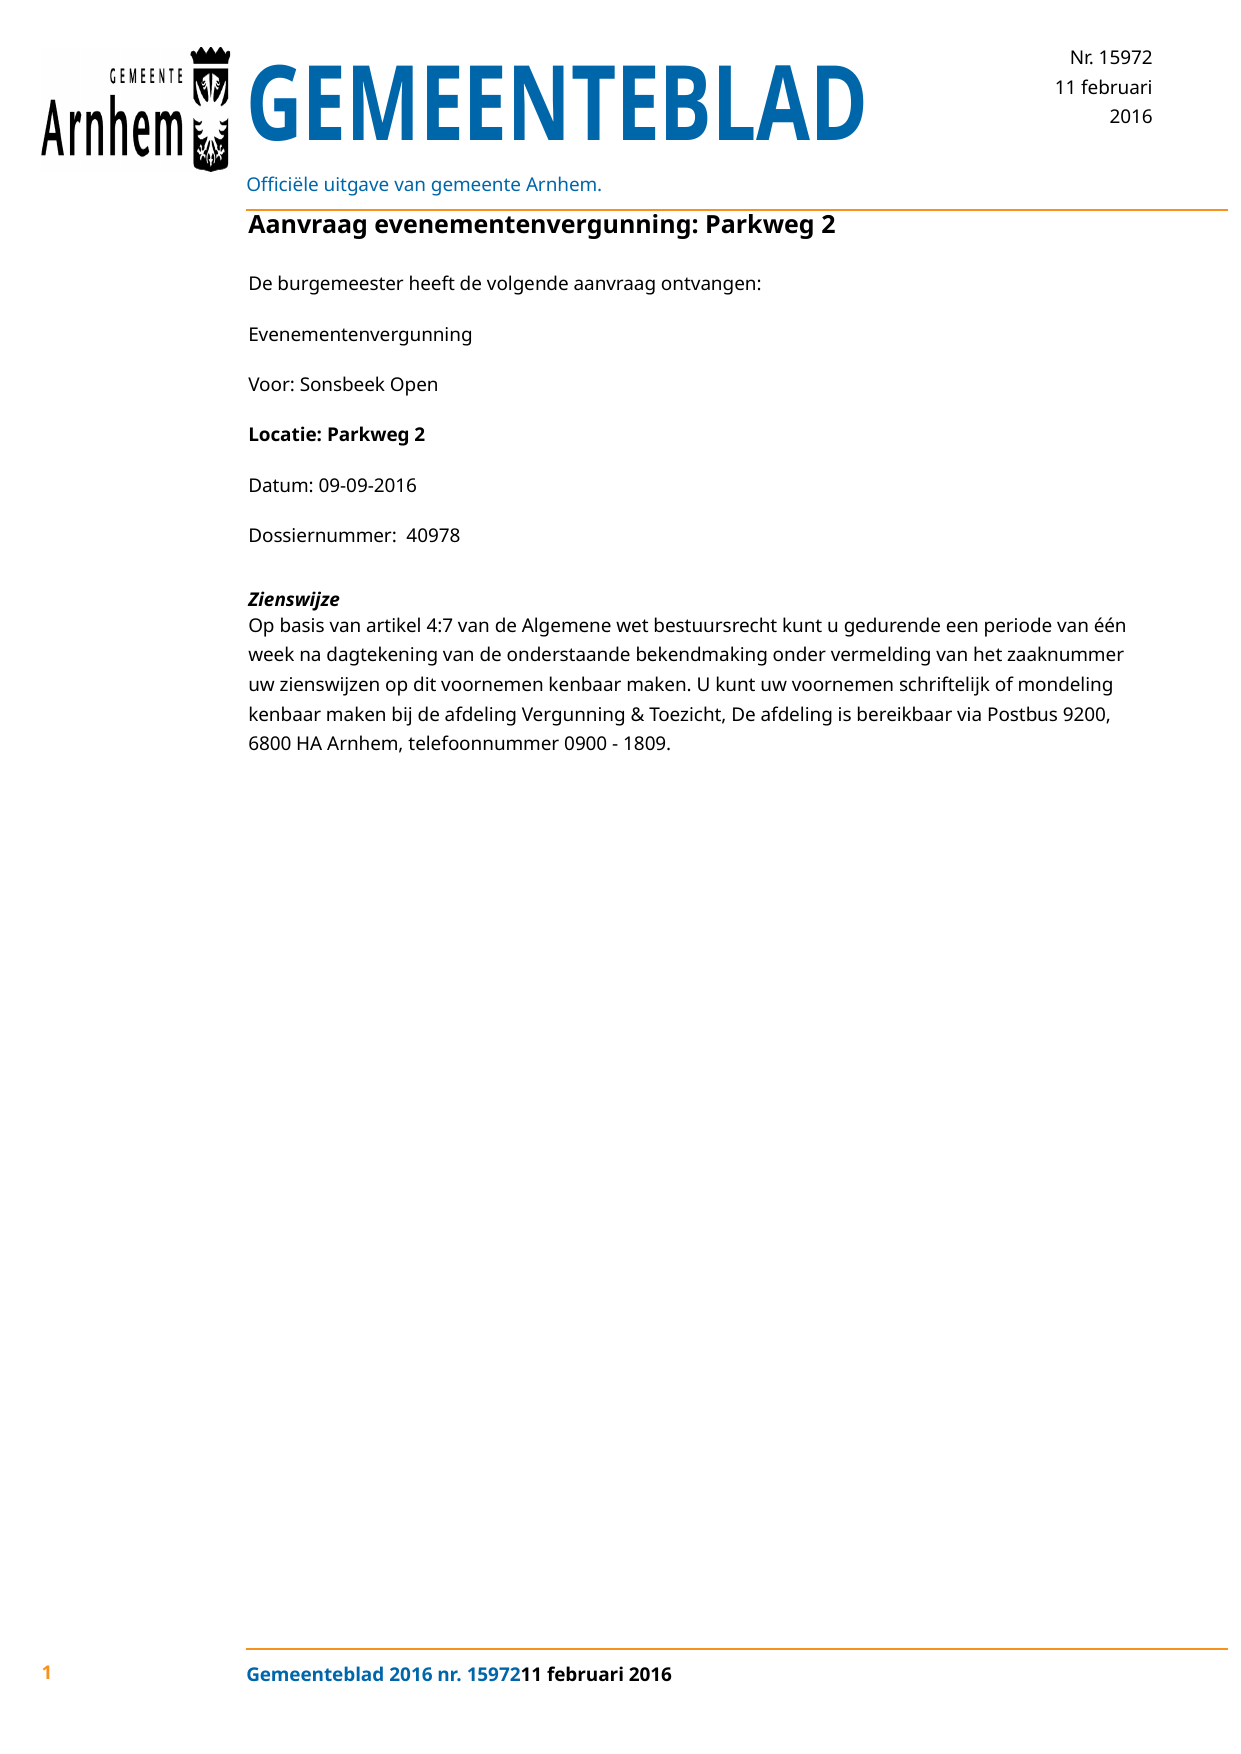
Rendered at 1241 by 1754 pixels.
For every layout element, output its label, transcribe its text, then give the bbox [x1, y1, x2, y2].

text Evenementenvergunning [248, 321, 1152, 346]
text De burgemeester heeft de volgende aanvraag ontvangen: [248, 270, 1152, 296]
text Zienswijze [248, 586, 1152, 612]
text Locatie: Parkweg 2 [248, 422, 1152, 447]
text Aanvraag evenementenvergunning: Parkweg 2 [248, 211, 1152, 241]
picture [41, 47, 231, 172]
text Dossiernummer: 40978 [248, 522, 1152, 548]
text Op basis van artikel 4:7 van de Algemene wet bestuursrecht kunt u gedurende een periode van één week na dagtekening van de onderstaande bekendmaking onder vermelding van het zaaknummer uw zienswijzen op dit voornemen kenbaar maken. U kunt uw voornemen schriftelijk of mondeling kenbaar maken bij de afdeling Vergunning & Toezicht, De afdeling is bereikbaar via Postbus 9200, 6800 HA Arnhem, telefoonnummer 0900 - 1809. [248, 612, 1152, 756]
text Datum: 09-09-2016 [248, 472, 1152, 498]
text Voor: Sonsbeek Open [248, 371, 1152, 397]
